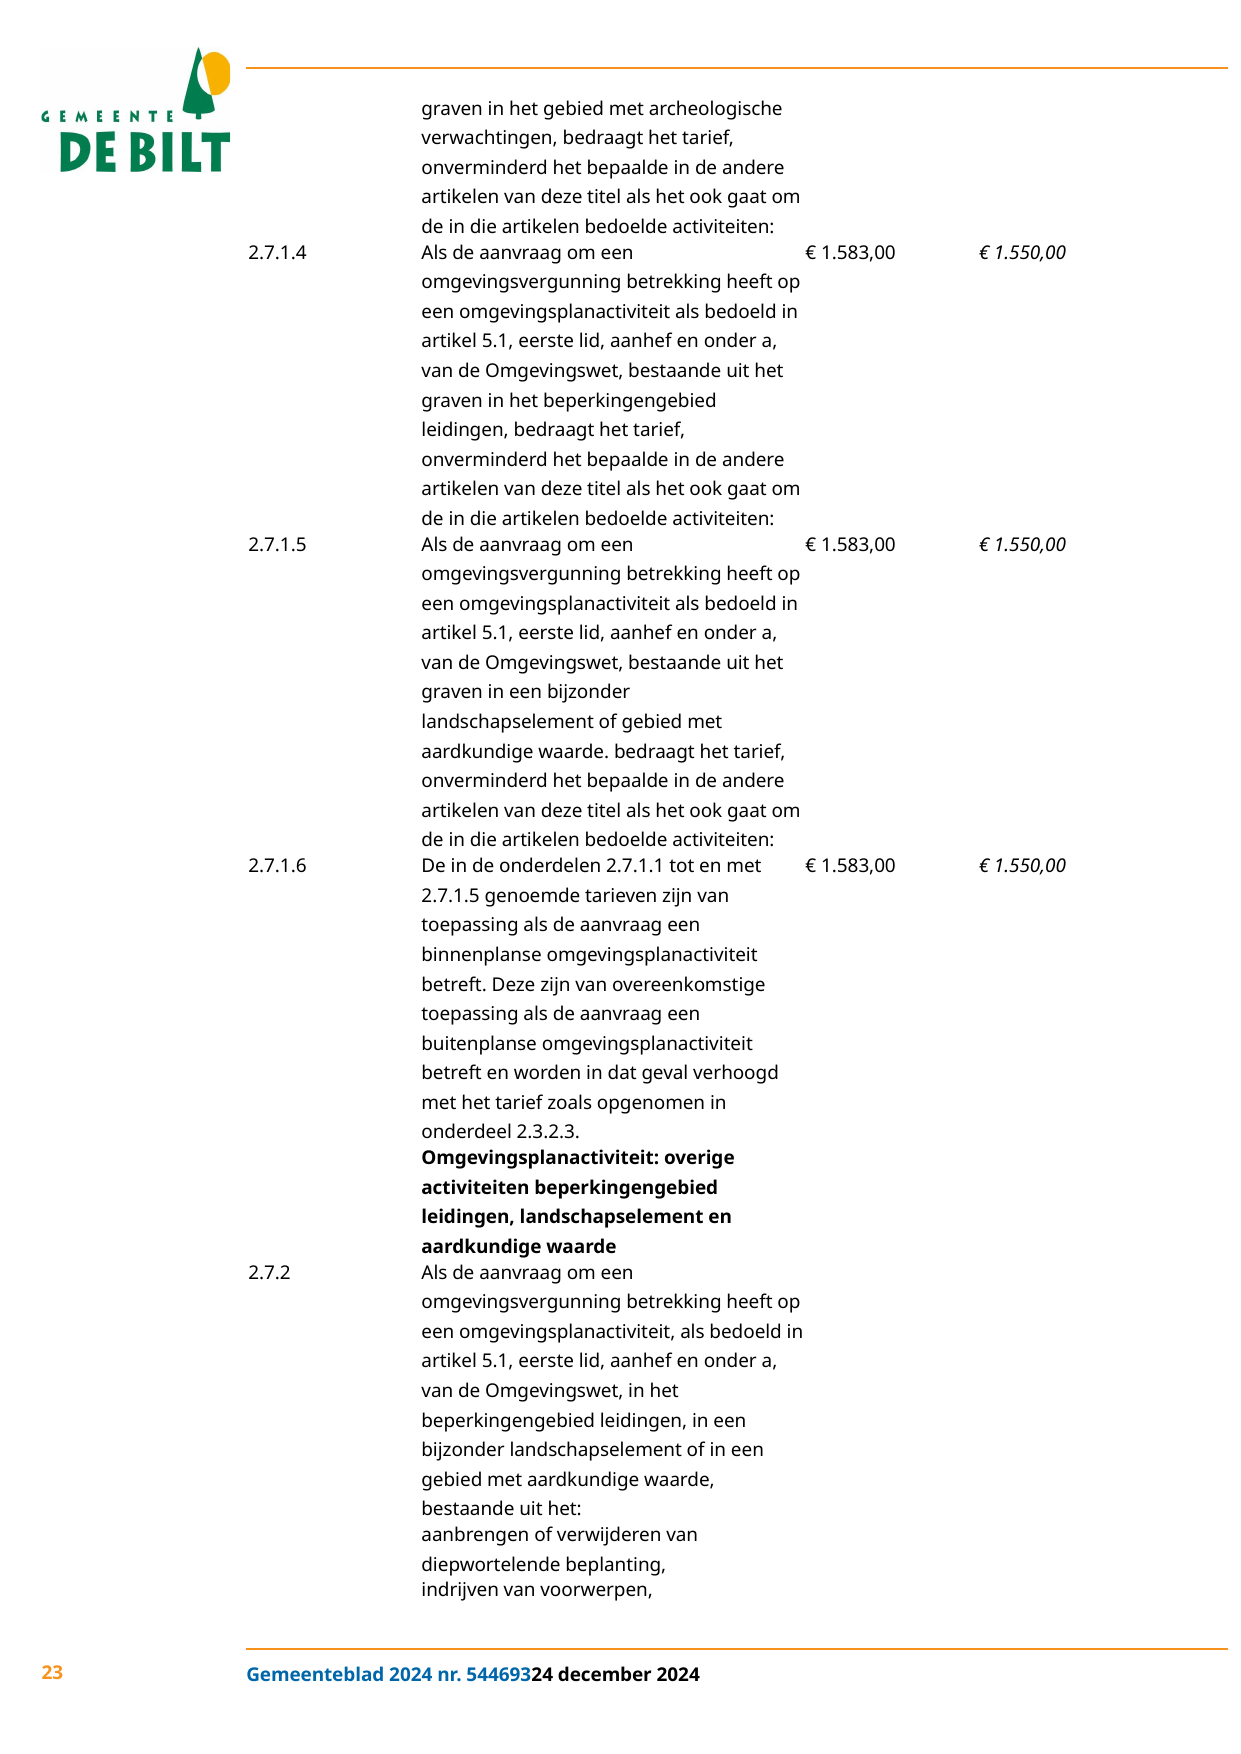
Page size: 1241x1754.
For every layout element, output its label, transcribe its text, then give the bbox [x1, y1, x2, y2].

table_cell De in de onderdelen 2.7.1.1 tot en met 2.7.1.5 genoemde tarieven zijn van toepassing als de aanvraag een binnenplanse omgevingsplanactiviteit betreft. Deze zijn van overeenkomstige toepassing als de aanvraag een buitenplanse omgevingsplanactiviteit betreft en worden in dat geval verhoogd met het tarief zoals opgenomen in onderdeel 2.3.2.3. [421, 853, 805, 1144]
table_cell [805, 95, 978, 239]
table_cell € 1.583,00 [805, 531, 978, 852]
table_cell [805, 1259, 978, 1521]
table_cell Als de aanvraag om een omgevingsvergunning betrekking heeft op een omgevingsplanactiviteit, als bedoeld in artikel 5.1, eerste lid, aanhef en onder a, van de Omgevingswet, in het beperkingengebied leidingen, in een bijzonder landschapselement of in een gebied met aardkundige waarde, bestaande uit het: [421, 1259, 805, 1521]
table_cell graven in het gebied met archeologische verwachtingen, bedraagt het tarief, onverminderd het bepaalde in de andere artikelen van deze titel als het ook gaat om de in die artikelen bedoelde activiteiten: [421, 95, 805, 239]
table_cell Als de aanvraag om een omgevingsvergunning betrekking heeft op een omgevingsplanactiviteit als bedoeld in artikel 5.1, eerste lid, aanhef en onder a, van de Omgevingswet, bestaande uit het graven in een bijzonder landschapselement of gebied met aardkundige waarde. bedraagt het tarief, onverminderd het bepaalde in de andere artikelen van deze titel als het ook gaat om de in die artikelen bedoelde activiteiten: [421, 531, 805, 852]
table_cell [979, 1259, 1152, 1521]
table_cell [979, 1521, 1152, 1577]
table_cell indrijven van voorwerpen, [421, 1577, 805, 1602]
table_cell 2.7.1.6 [248, 853, 421, 1144]
table_cell [979, 95, 1152, 239]
table_cell € 1.550,00 [979, 239, 1152, 531]
table_cell 2.7.1.5 [248, 531, 421, 852]
table_cell Omgevingsplanactiviteit: overige activiteiten beperkingengebied leidingen, landschapselement en aardkundige waarde [421, 1144, 805, 1259]
table_cell [805, 1521, 978, 1577]
table_cell € 1.550,00 [979, 853, 1152, 1144]
table_cell € 1.583,00 [805, 853, 978, 1144]
table_cell [248, 1521, 421, 1577]
table_cell Als de aanvraag om een omgevingsvergunning betrekking heeft op een omgevingsplanactiviteit als bedoeld in artikel 5.1, eerste lid, aanhef en onder a, van de Omgevingswet, bestaande uit het graven in het beperkingengebied leidingen, bedraagt het tarief, onverminderd het bepaalde in de andere artikelen van deze titel als het ook gaat om de in die artikelen bedoelde activiteiten: [421, 239, 805, 531]
table_cell [248, 1144, 421, 1259]
picture [41, 47, 231, 172]
table_cell [979, 1577, 1152, 1602]
table_cell [248, 1577, 421, 1602]
table_cell [805, 1577, 978, 1602]
table_cell aanbrengen of verwijderen van diepwortelende beplanting, [421, 1521, 805, 1577]
table_cell 2.7.2 [248, 1259, 421, 1521]
table_cell 2.7.1.4 [248, 239, 421, 531]
table_cell [805, 1144, 978, 1259]
table_cell € 1.550,00 [979, 531, 1152, 852]
table_cell [248, 95, 421, 239]
table_cell € 1.583,00 [805, 239, 978, 531]
table_cell [979, 1144, 1152, 1259]
